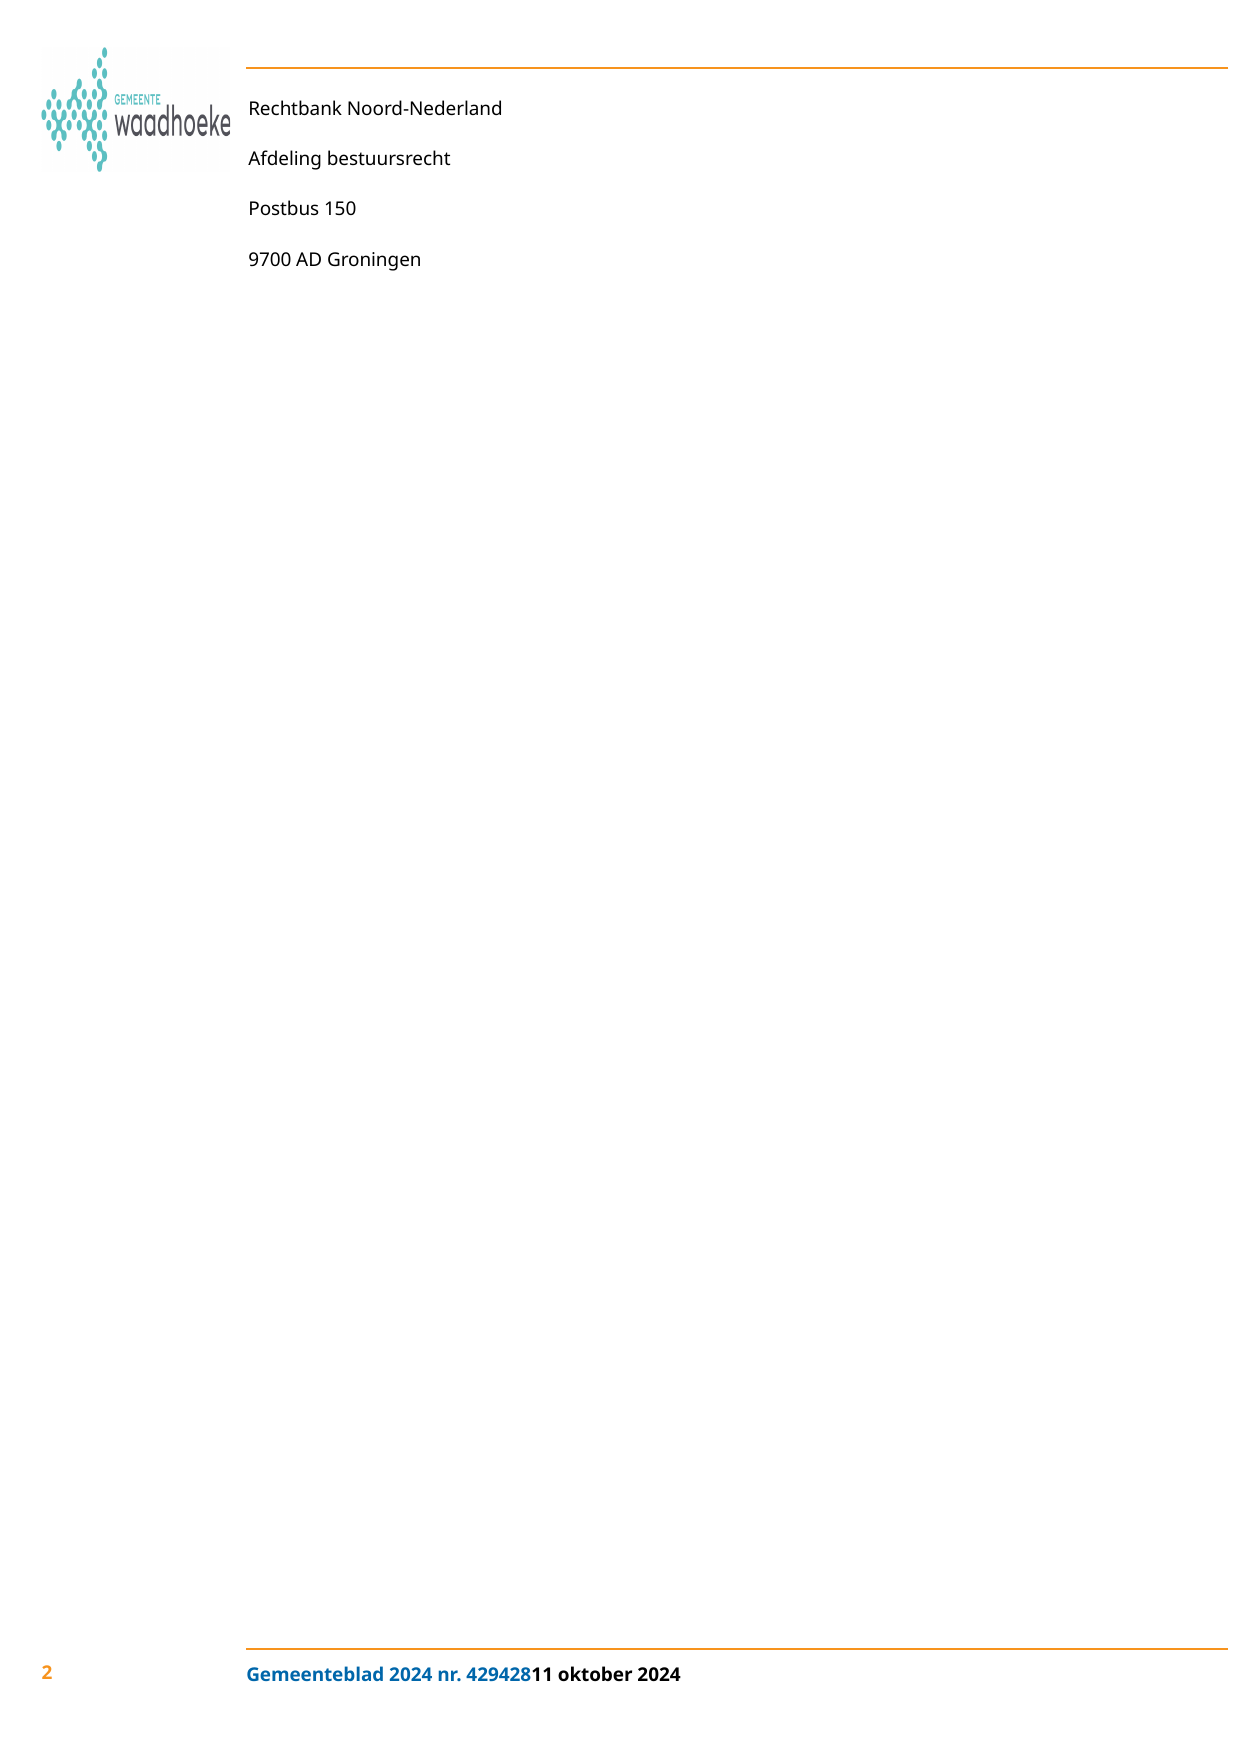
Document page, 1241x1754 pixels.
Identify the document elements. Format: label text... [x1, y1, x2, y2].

picture [41, 47, 231, 172]
text Rechtbank Noord-Nederland [248, 95, 1152, 121]
text Postbus 150 [248, 196, 1152, 221]
text Afdeling bestuursrecht [248, 145, 1152, 171]
text 9700 AD Groningen [248, 246, 1152, 272]
